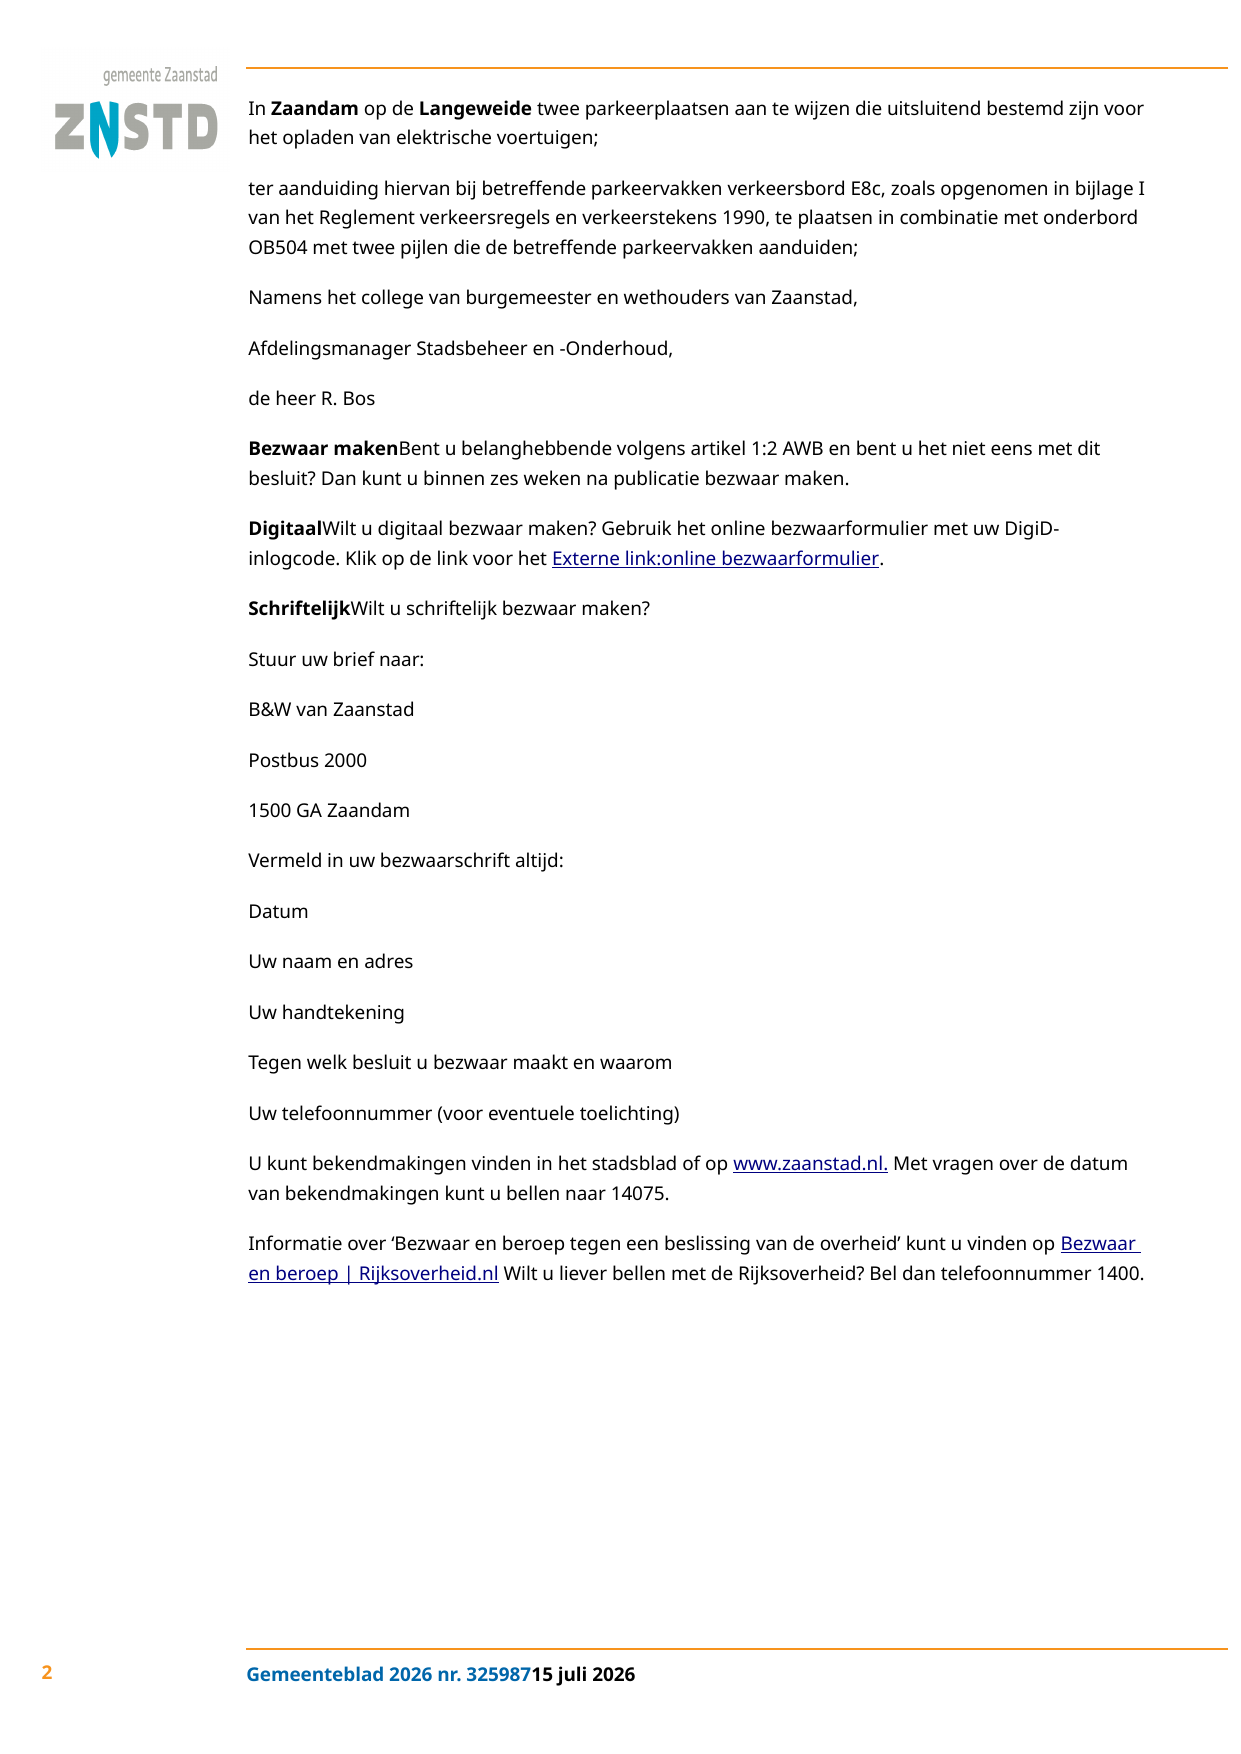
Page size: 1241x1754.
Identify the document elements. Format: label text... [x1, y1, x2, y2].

text Vermeld in uw bezwaarschrift altijd: [248, 848, 1152, 873]
text Informatie over ‘Bezwaar en beroep tegen een beslissing van de overheid’ kunt u vinden op Bezwaar en beroep | Rijksoverheid.nl Wilt u liever bellen met de Rijksoverheid? Bel dan telefoonnummer 1400. [248, 1230, 1152, 1286]
text de heer R. Bos [248, 385, 1152, 411]
text Afdelingsmanager Stadsbeheer en -Onderhoud, [248, 335, 1152, 361]
text Uw naam en adres [248, 948, 1152, 974]
text Postbus 2000 [248, 747, 1152, 773]
text Uw telefoonnummer (voor eventuele toelichting) [248, 1100, 1152, 1126]
text U kunt bekendmakingen vinden in het stadsblad of op www.zaanstad.nl. Met vragen over de datum van bekendmakingen kunt u bellen naar 14075. [248, 1150, 1152, 1206]
picture [41, 47, 231, 172]
text Tegen welk besluit u bezwaar maakt en waarom [248, 1049, 1152, 1075]
text Datum [248, 898, 1152, 924]
text 1500 GA Zaandam [248, 797, 1152, 823]
text Uw handtekening [248, 999, 1152, 1025]
text ter aanduiding hiervan bij betreffende parkeervakken verkeersbord E8c, zoals opgenomen in bijlage I van het Reglement verkeersregels en verkeerstekens 1990, te plaatsen in combinatie met onderbord OB504 met twee pijlen die de betreffende parkeervakken aanduiden; [248, 175, 1152, 260]
text DigitaalWilt u digitaal bezwaar maken? Gebruik het online bezwaarformulier met uw DigiD-inlogcode. Klik op de link voor het Externe link:online bezwaarformulier. [248, 516, 1152, 571]
text Namens het college van burgemeester en wethouders van Zaanstad, [248, 284, 1152, 310]
text B&W van Zaanstad [248, 696, 1152, 722]
text SchriftelijkWilt u schriftelijk bezwaar maken? [248, 596, 1152, 621]
text Bezwaar makenBent u belanghebbende volgens artikel 1:2 AWB en bent u het niet eens met dit besluit? Dan kunt u binnen zes weken na publicatie bezwaar maken. [248, 436, 1152, 491]
text In Zaandam op de Langeweide twee parkeerplaatsen aan te wijzen die uitsluitend bestemd zijn voor het opladen van elektrische voertuigen; [248, 95, 1152, 150]
text Stuur uw brief naar: [248, 646, 1152, 672]
